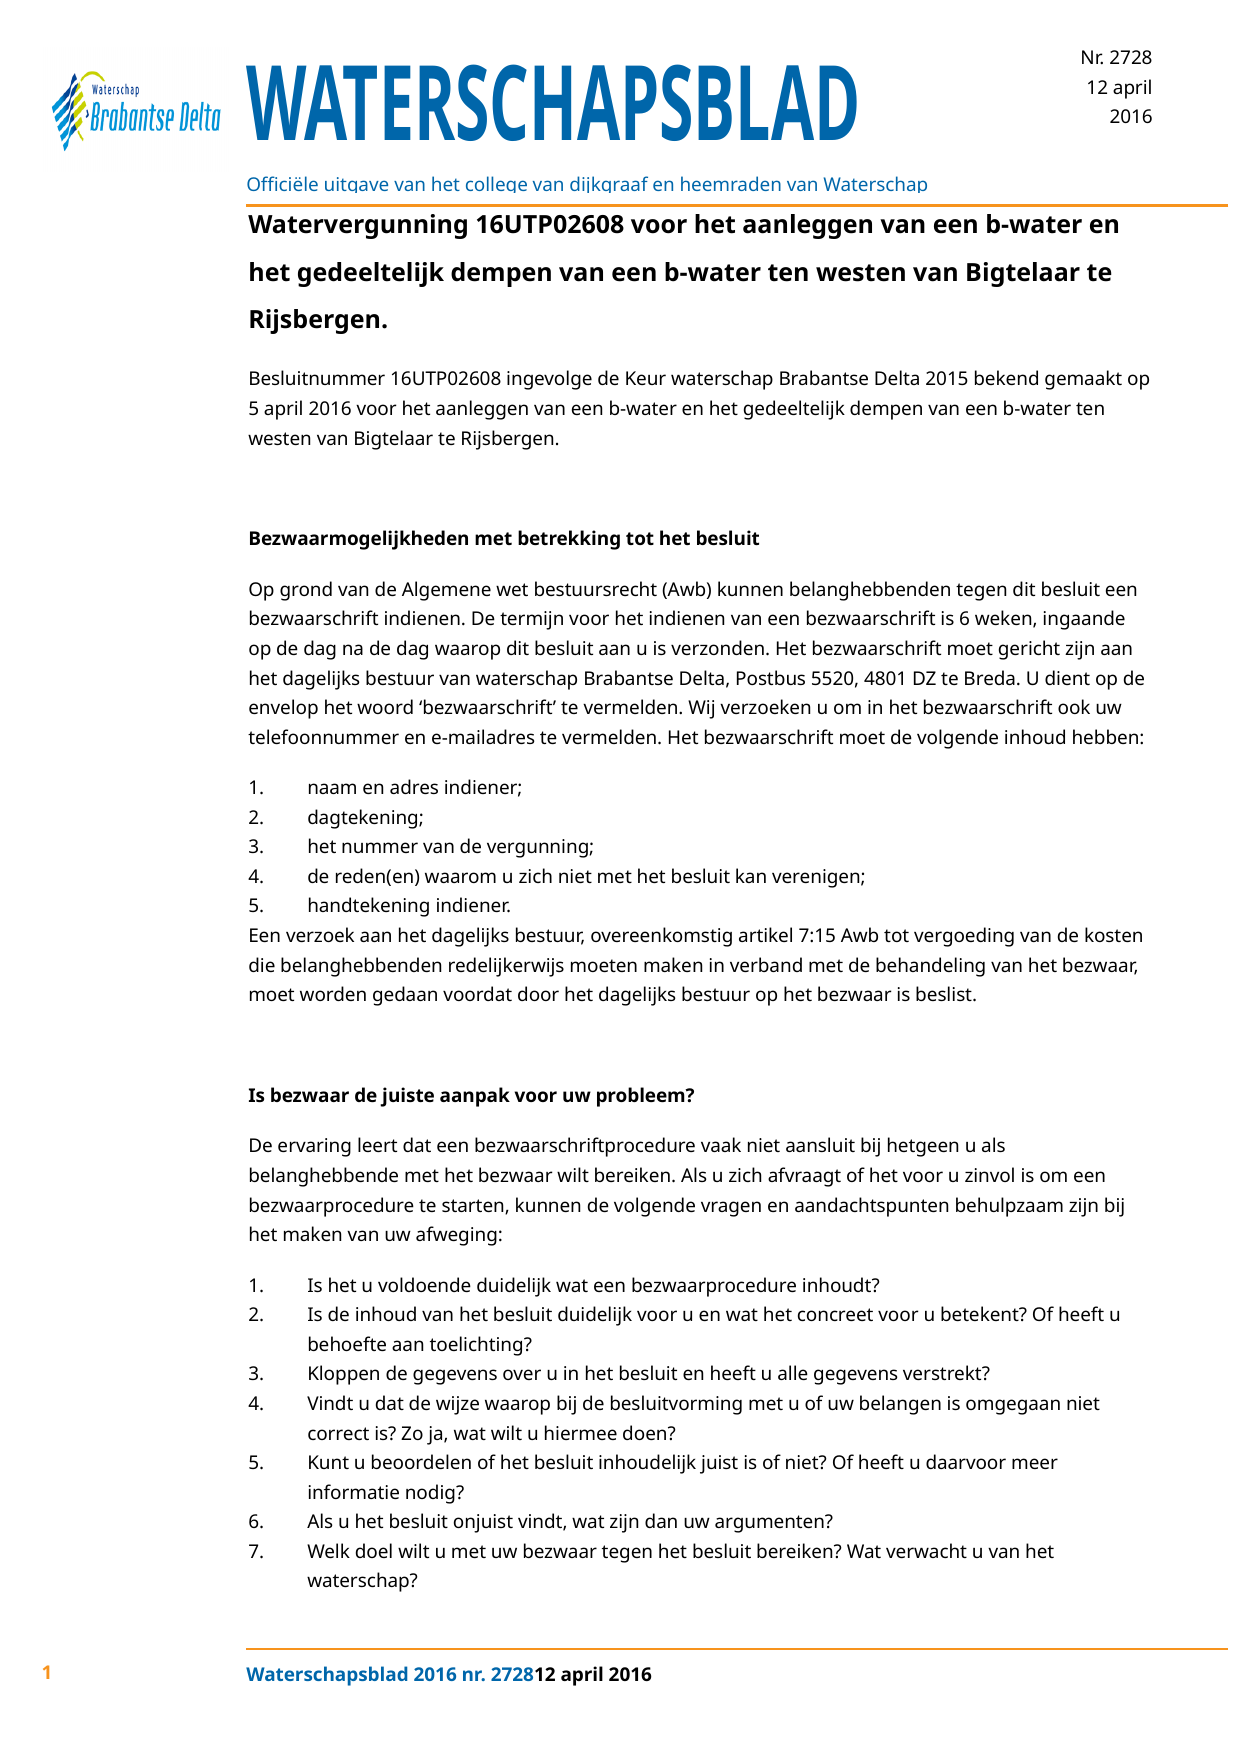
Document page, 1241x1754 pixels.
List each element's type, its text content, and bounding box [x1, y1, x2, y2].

text Besluitnummer 16UTP02608 ingevolge de Keur waterschap Brabantse Delta 2015 bekend gemaakt op 5 april 2016 voor het aanleggen van een b-water en het gedeeltelijk dempen van een b-water ten westen van Bigtelaar te Rijsbergen. [248, 366, 1152, 450]
list de reden(en) waarom u zich niet met het besluit kan verenigen; [248, 863, 1152, 889]
text De ervaring leert dat een bezwaarschriftprocedure vaak niet aansluit bij hetgeen u als belanghebbende met het bezwaar wilt bereiken. Als u zich afvraagt of het voor u zinvol is om een bezwaarprocedure te starten, kunnen de volgende vragen en aandachtspunten behulpzaam zijn bij het maken van uw afweging: [248, 1133, 1152, 1247]
list Vindt u dat de wijze waarop bij de besluitvorming met u of uw belangen is omgegaan niet correct is? Zo ja, wat wilt u hiermee doen? [248, 1390, 1152, 1445]
list Is de inhoud van het besluit duidelijk voor u en wat het concreet voor u betekent? Of heeft u behoefte aan toelichting? [248, 1301, 1152, 1357]
text Bezwaarmogelijkheden met betrekking tot het besluit [248, 526, 1152, 551]
text Watervergunning 16UTP02608 voor het aanleggen van een b-water en het gedeeltelijk dempen van een b-water ten westen van Bigtelaar te Rijsbergen. [248, 207, 1152, 336]
list Als u het besluit onjuist vindt, wat zijn dan uw argumenten? [248, 1508, 1152, 1534]
list Kloppen de gegevens over u in het besluit en heeft u alle gegevens verstrekt? [248, 1361, 1152, 1386]
list Is het u voldoende duidelijk wat een bezwaarprocedure inhoudt? [248, 1272, 1152, 1297]
list Kunt u beoordelen of het besluit inhoudelijk juist is of niet? Of heeft u daarvoor meer informatie nodig? [248, 1449, 1152, 1504]
list naam en adres indiener; [248, 774, 1152, 800]
text Een verzoek aan het dagelijks bestuur, overeenkomstig artikel 7:15 Awb tot vergoeding van de kosten die belanghebbenden redelijkerwijs moeten maken in verband met de behandeling van het bezwaar, moet worden gedaan voordat door het dagelijks bestuur op het bezwaar is beslist. [248, 922, 1152, 1007]
list Welk doel wilt u met uw bezwaar tegen het besluit bereiken? Wat verwacht u van het waterschap? [248, 1538, 1152, 1593]
list het nummer van de vergunning; [248, 833, 1152, 859]
list handtekening indiener. [248, 893, 1152, 918]
list dagtekening; [248, 804, 1152, 829]
text Is bezwaar de juiste aanpak voor uw probleem? [248, 1082, 1152, 1108]
text Op grond van de Algemene wet bestuursrecht (Awb) kunnen belanghebbenden tegen dit besluit een bezwaarschrift indienen. De termijn voor het indienen van een bezwaarschrift is 6 weken, ingaande op de dag na de dag waarop dit besluit aan u is verzonden. Het bezwaarschrift moet gericht zijn aan het dagelijks bestuur van waterschap Brabantse Delta, Postbus 5520, 4801 DZ te Breda. U dient op de envelop het woord ‘bezwaarschrift’ te vermelden. Wij verzoeken u om in het bezwaarschrift ook uw telefoonnummer en e‑mailadres te vermelden. Het bezwaarschrift moet de volgende inhoud hebben: [248, 576, 1152, 749]
picture [41, 47, 231, 172]
